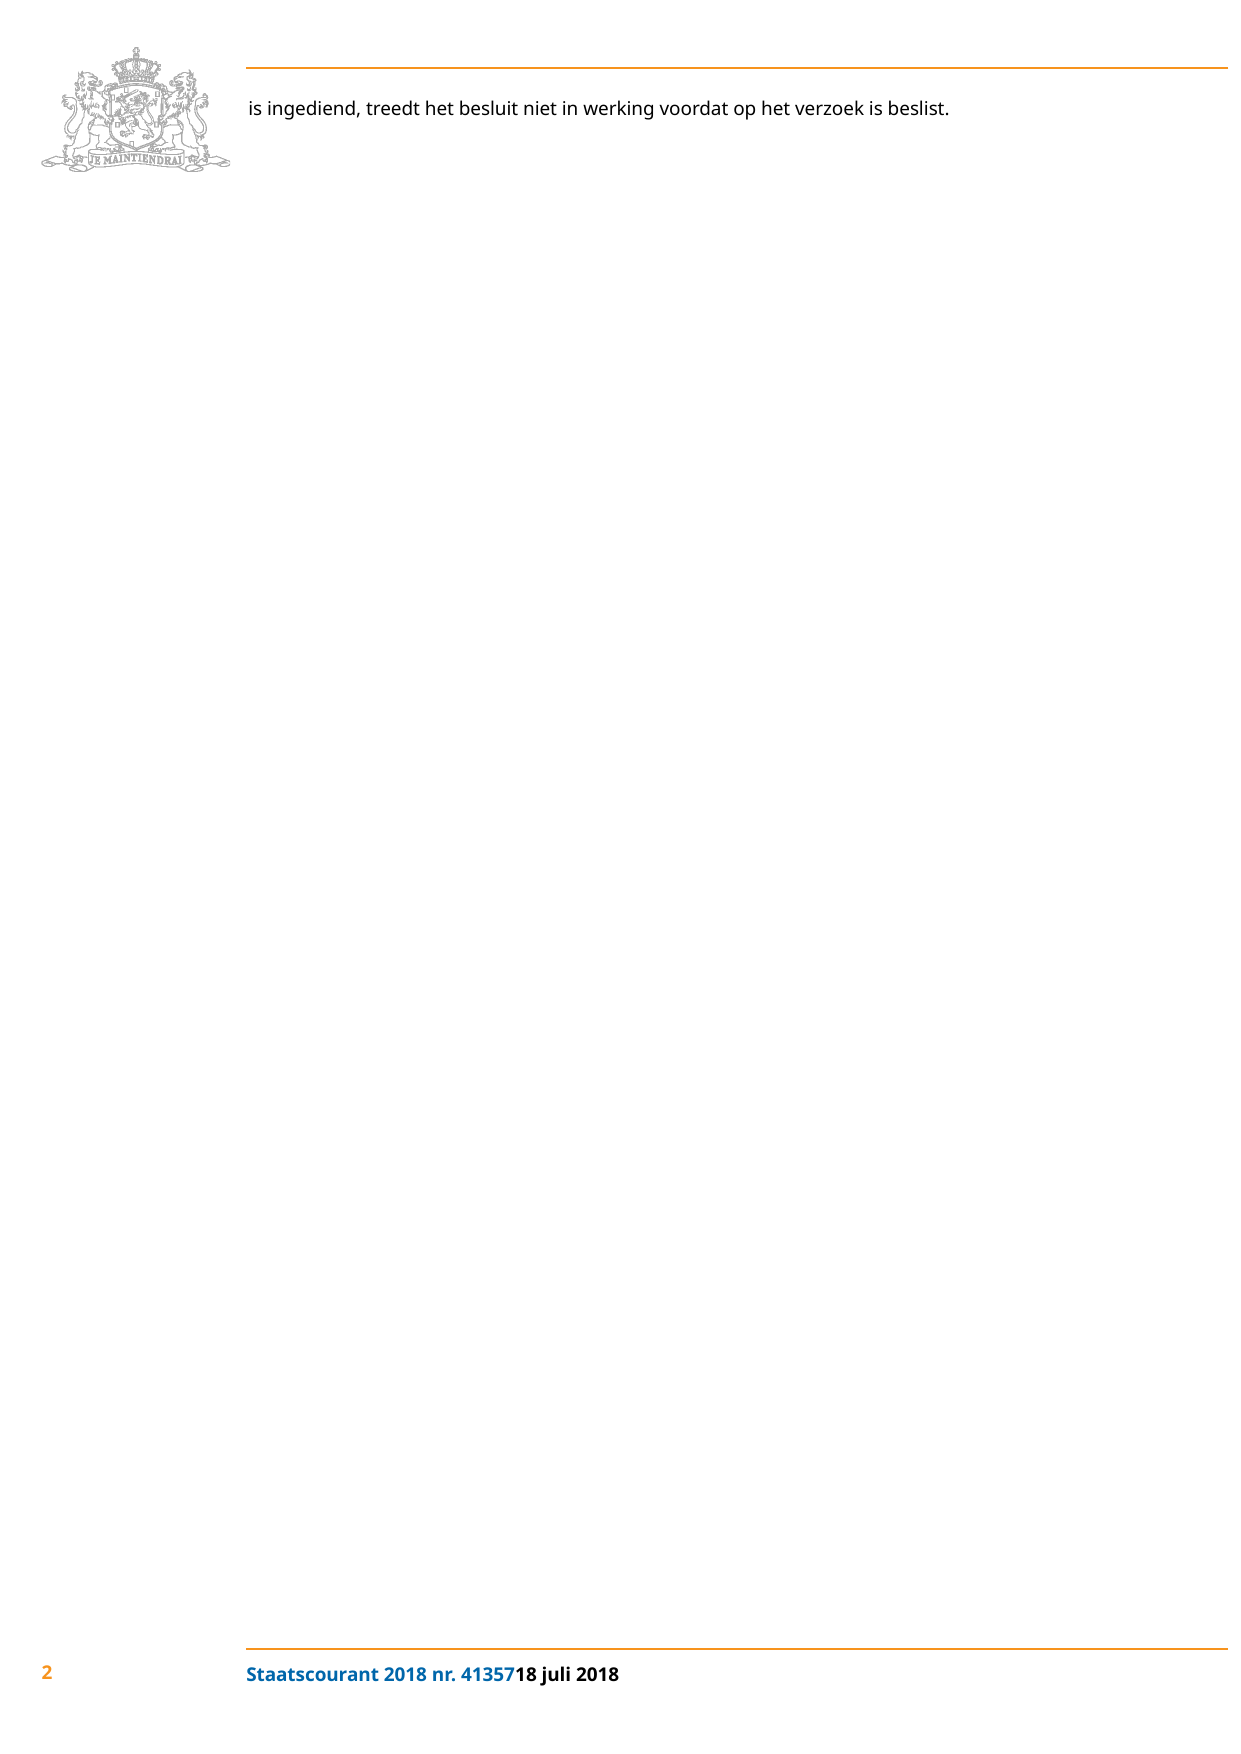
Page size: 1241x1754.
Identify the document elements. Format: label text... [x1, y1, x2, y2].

text is ingediend, treedt het besluit niet in werking voordat op het verzoek is beslist. [248, 95, 1152, 121]
picture [41, 47, 231, 172]
